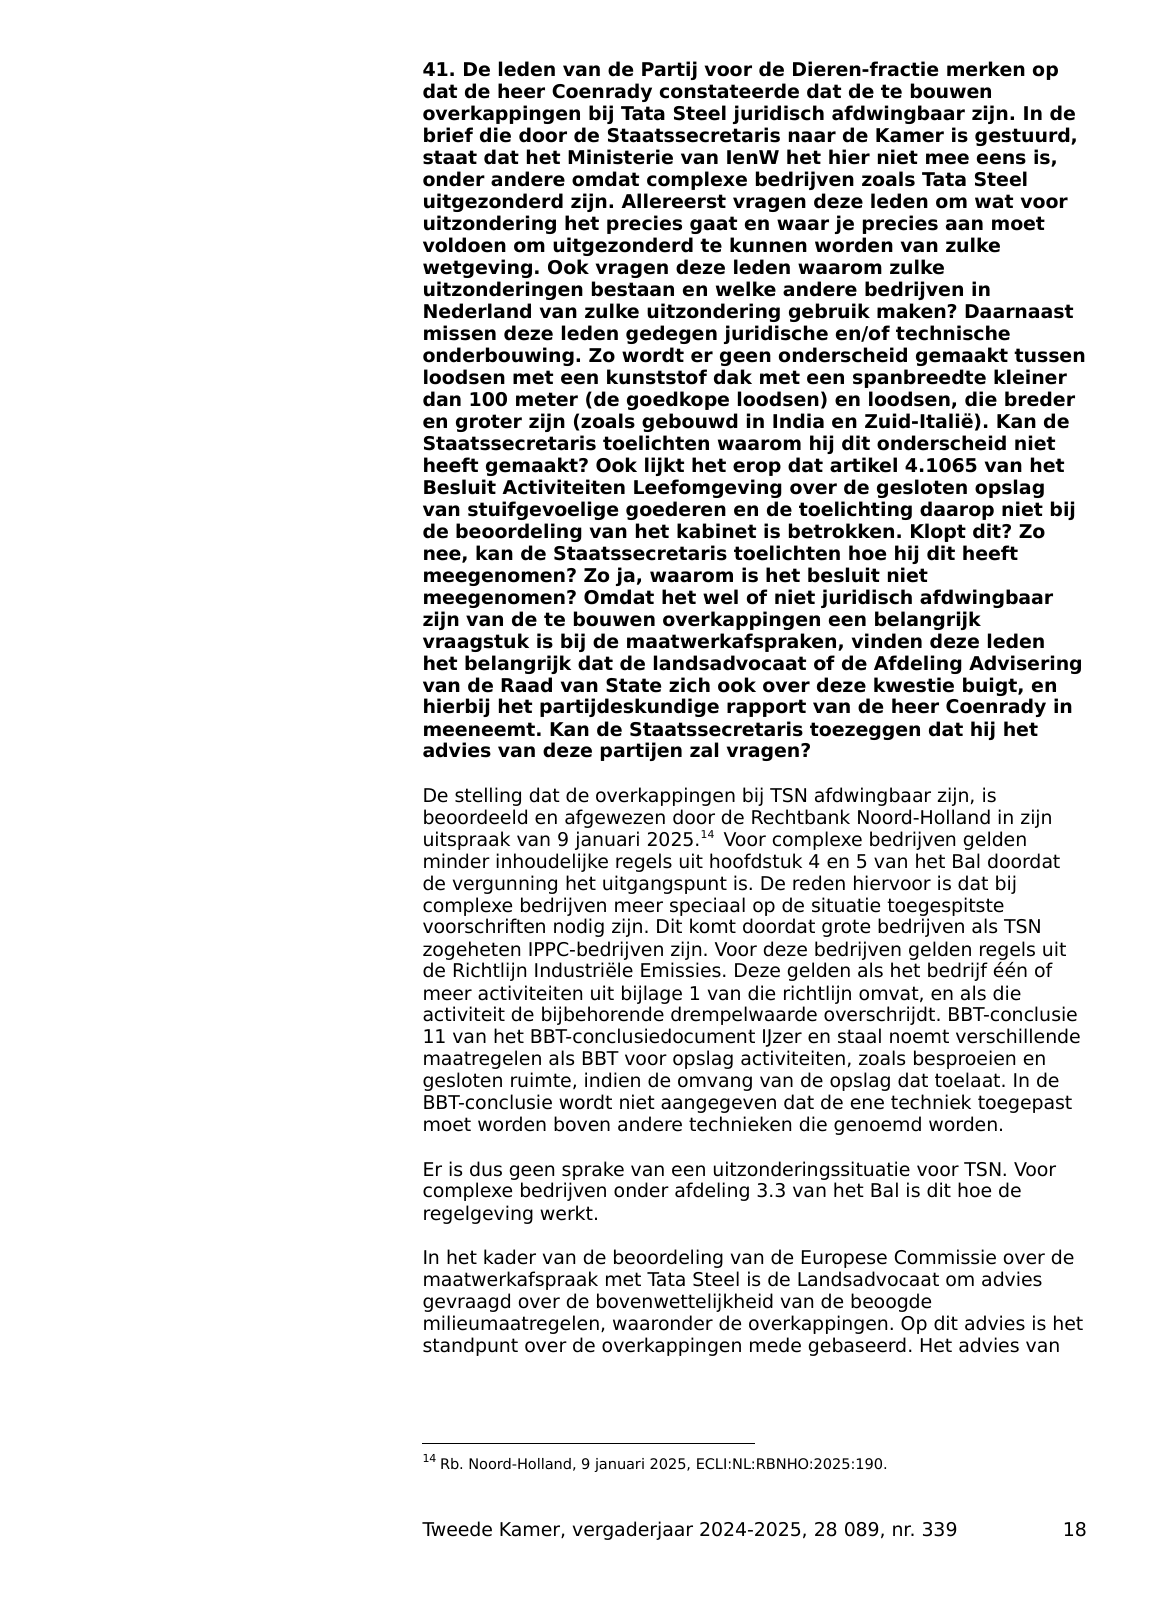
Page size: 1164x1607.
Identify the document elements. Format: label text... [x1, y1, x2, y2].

text In het kader van de beoordeling van de Europese Commissie over de maatwerkafspraak met Tata Steel is de Landsadvocaat om advies gevraagd over de bovenwettelijkheid van de beoogde milieumaatregelen, waaronder de overkappingen. Op dit advies is het standpunt over de overkappingen mede gebaseerd. Het advies van [422, 1247, 1087, 1356]
text De stelling dat de overkappingen bij TSN afdwingbaar zijn, is beoordeeld en afgewezen door de Rechtbank Noord-Holland in zijn uitspraak van 9 januari 2025. Voor complexe bedrijven gelden minder inhoudelijke regels uit hoofdstuk 4 en 5 van het Bal doordat de vergunning het uitgangspunt is. De reden hiervoor is dat bij complexe bedrijven meer speciaal op de situatie toegespitste voorschriften nodig zijn. Dit komt doordat grote bedrijven als TSN zogeheten IPPC-bedrijven zijn. Voor deze bedrijven gelden regels uit de Richtlijn Industriële Emissies. Deze gelden als het bedrijf één of meer activiteiten uit bijlage 1 van die richtlijn omvat, en als die activiteit de bijbehorende drempelwaarde overschrijdt. BBT-conclusie 11 van het BBT-conclusiedocument IJzer en staal noemt verschillende maatregelen als BBT voor opslag activiteiten, zoals besproeien en gesloten ruimte, indien de omvang van de opslag dat toelaat. In de BBT-conclusie wordt niet aangegeven dat de ene techniek toegepast moet worden boven andere technieken die genoemd worden. [422, 784, 1087, 1136]
text Er is dus geen sprake van een uitzonderingssituatie voor TSN. Voor complexe bedrijven onder afdeling 3.3 van het Bal is dit hoe de regelgeving werkt. [422, 1158, 1087, 1224]
subtitle 41. De leden van de Partij voor de Dieren-fractie merken op dat de heer Coenrady constateerde dat de te bouwen overkappingen bij Tata Steel juridisch afdwingbaar zijn. In de brief die door de Staatssecretaris naar de Kamer is gestuurd, staat dat het Ministerie van IenW het hier niet mee eens is, onder andere omdat complexe bedrijven zoals Tata Steel uitgezonderd zijn. Allereerst vragen deze leden om wat voor uitzondering het precies gaat en waar je precies aan moet voldoen om uitgezonderd te kunnen worden van zulke wetgeving. Ook vragen deze leden waarom zulke uitzonderingen bestaan en welke andere bedrijven in Nederland van zulke uitzondering gebruik maken? Daarnaast missen deze leden gedegen juridische en/of technische onderbouwing. Zo wordt er geen onderscheid gemaakt tussen loodsen met een kunststof dak met een spanbreedte kleiner dan 100 meter (de goedkope loodsen) en loodsen, die breder en groter zijn (zoals gebouwd in India en Zuid-Italië). Kan de Staatssecretaris toelichten waarom hij dit onderscheid niet heeft gemaakt? Ook lijkt het erop dat artikel 4.1065 van het Besluit Activiteiten Leefomgeving over de gesloten opslag van stuifgevoelige goederen en de toelichting daarop niet bij de beoordeling van het kabinet is betrokken. Klopt dit? Zo nee, kan de Staatssecretaris toelichten hoe hij dit heeft meegenomen? Zo ja, waarom is het besluit niet meegenomen? Omdat het wel of niet juridisch afdwingbaar zijn van de te bouwen overkappingen een belangrijk vraagstuk is bij de maatwerkafspraken, vinden deze leden het belangrijk dat de landsadvocaat of de Afdeling Advisering van de Raad van State zich ook over deze kwestie buigt, en hierbij het partijdeskundige rapport van de heer Coenrady in meeneemt. Kan de Staatssecretaris toezeggen dat hij het advies van deze partijen zal vragen? [422, 59, 1087, 762]
text Rb. Noord-Holland, 9 januari 2025, ECLI:NL:RBNHO:2025:190. [422, 1452, 1087, 1474]
